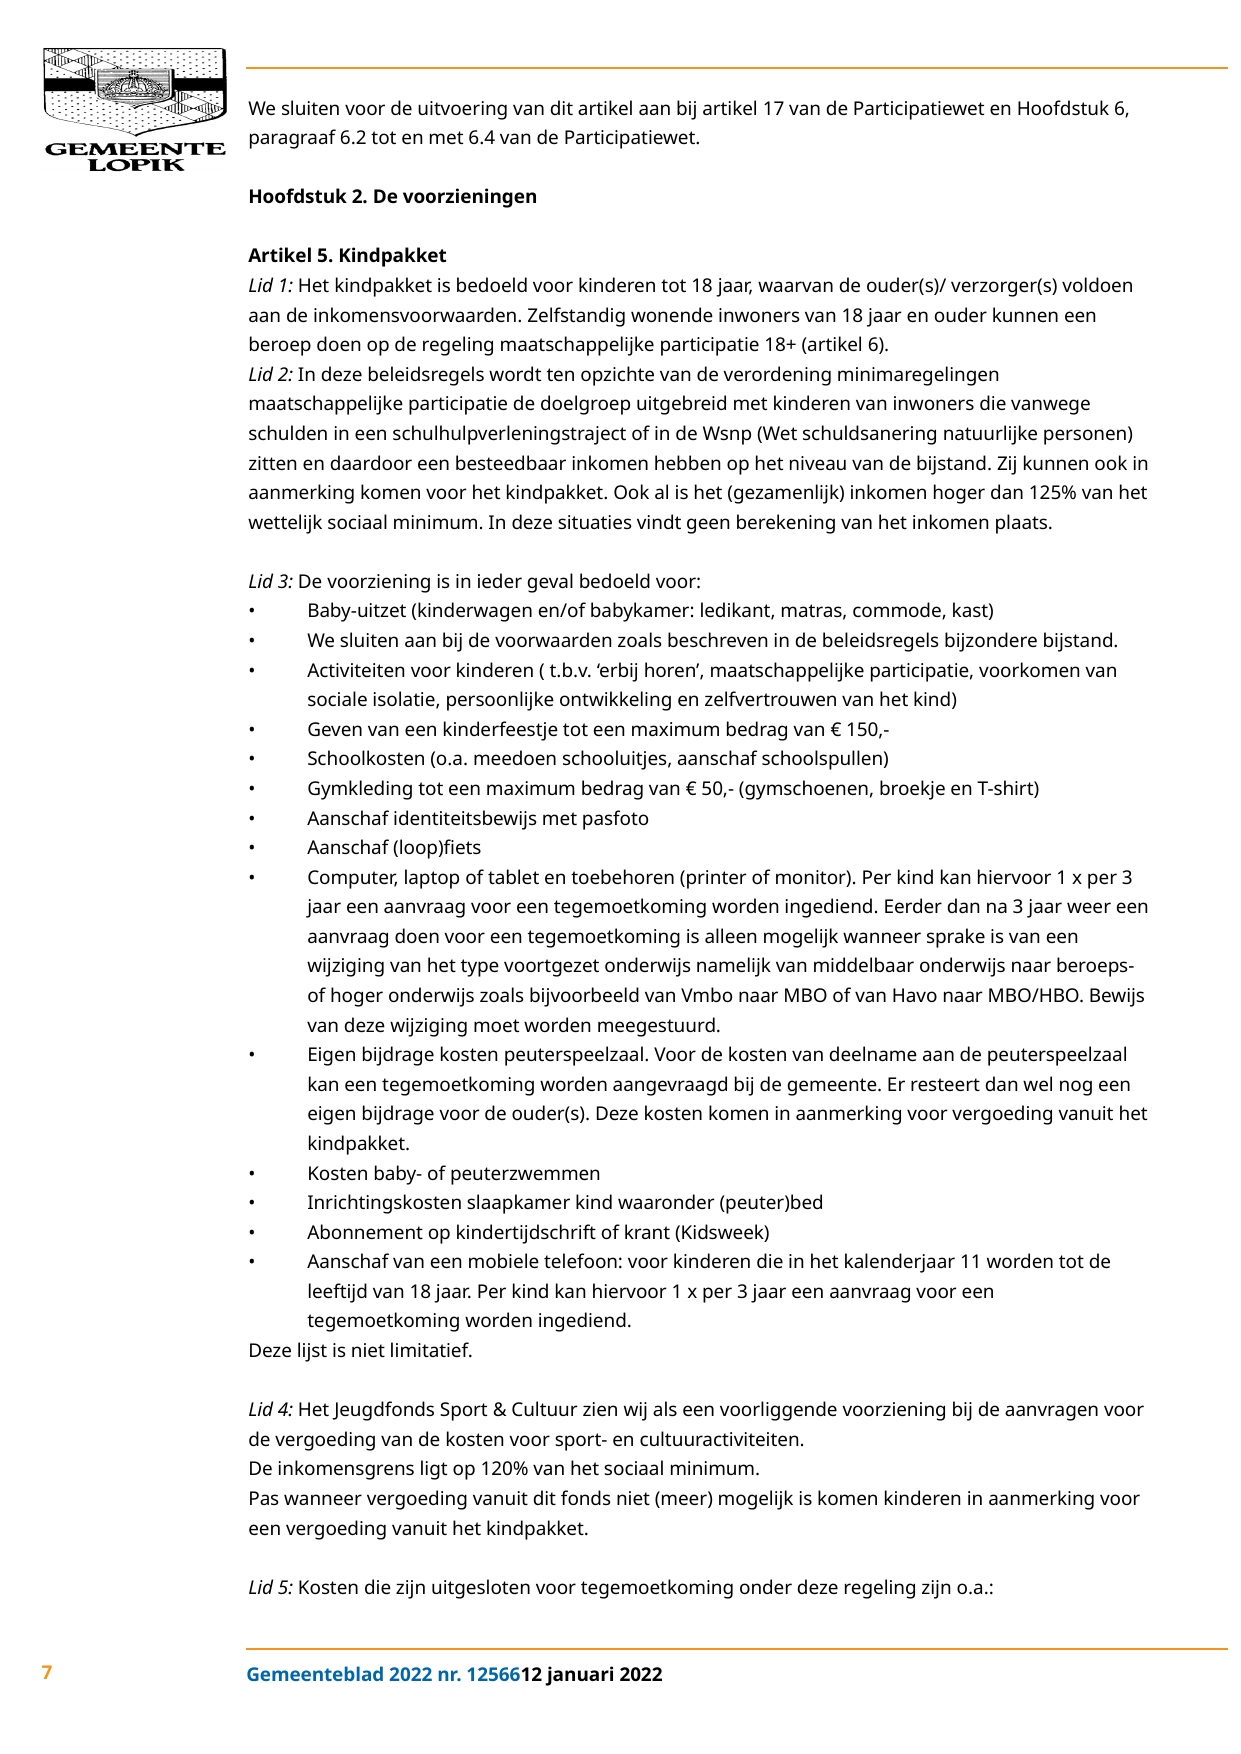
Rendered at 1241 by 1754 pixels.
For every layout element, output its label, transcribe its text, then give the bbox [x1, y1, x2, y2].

list Kosten baby- of peuterzwemmen [248, 1160, 1152, 1186]
list Gymkleding tot een maximum bedrag van € 50,- (gymschoenen, broekje en T-shirt) [248, 775, 1152, 801]
list Computer, laptop of tablet en toebehoren (printer of monitor). Per kind kan hiervoor 1 x per 3 jaar een aanvraag voor een tegemoetkoming worden ingediend. Eerder dan na 3 jaar weer een aanvraag doen voor een tegemoetkoming is alleen mogelijk wanneer sprake is van een wijziging van het type voortgezet onderwijs namelijk van middelbaar onderwijs naar beroeps- of hoger onderwijs zoals bijvoorbeeld van Vmbo naar MBO of van Havo naar MBO/HBO. Bewijs van deze wijziging moet worden meegestuurd. [248, 864, 1152, 1038]
list Inrichtingskosten slaapkamer kind waaronder (peuter)bed [248, 1189, 1152, 1215]
text De inkomensgrens ligt op 120% van het sociaal minimum. [248, 1456, 1152, 1481]
list Eigen bijdrage kosten peuterspeelzaal. Voor de kosten van deelname aan de peuterspeelzaal kan een tegemoetkoming worden aangevraagd bij de gemeente. Er resteert dan wel nog een eigen bijdrage voor de ouder(s). Deze kosten komen in aanmerking voor vergoeding vanuit het kindpakket. [248, 1041, 1152, 1156]
list Abonnement op kindertijdschrift of krant (Kidsweek) [248, 1219, 1152, 1245]
list Activiteiten voor kinderen ( t.b.v. ‘erbij horen’, maatschappelijke participatie, voorkomen van sociale isolatie, persoonlijke ontwikkeling en zelfvertrouwen van het kind) [248, 657, 1152, 712]
text Hoofdstuk 2. De voorzieningen [248, 183, 1152, 209]
list Schoolkosten (o.a. meedoen schooluitjes, aanschaf schoolspullen) [248, 746, 1152, 771]
picture [41, 47, 231, 172]
list Aanschaf van een mobiele telefoon: voor kinderen die in het kalenderjaar 11 worden tot de leeftijd van 18 jaar. Per kind kan hiervoor 1 x per 3 jaar een aanvraag voor een tegemoetkoming worden ingediend. [248, 1248, 1152, 1333]
text Lid 3: De voorziening is in ieder geval bedoeld voor: [248, 568, 1152, 594]
text Deze lijst is niet limitatief. [248, 1337, 1152, 1363]
list We sluiten aan bij de voorwaarden zoals beschreven in de beleidsregels bijzondere bijstand. [248, 627, 1152, 653]
text Pas wanneer vergoeding vanuit dit fonds niet (meer) mogelijk is komen kinderen in aanmerking voor een vergoeding vanuit het kindpakket. [248, 1485, 1152, 1541]
text Lid 2: In deze beleidsregels wordt ten opzichte van de verordening minimaregelingen maatschappelijke participatie de doelgroep uitgebreid met kinderen van inwoners die vanwege schulden in een schulhulpverleningstraject of in de Wsnp (Wet schuldsanering natuurlijke personen) zitten en daardoor een besteedbaar inkomen hebben op het niveau van de bijstand. Zij kunnen ook in aanmerking komen voor het kindpakket. Ook al is het (gezamenlijk) inkomen hoger dan 125% van het wettelijk sociaal minimum. In deze situaties vindt geen berekening van het inkomen plaats. [248, 361, 1152, 535]
text We sluiten voor de uitvoering van dit artikel aan bij artikel 17 van de Participatiewet en Hoofdstuk 6, paragraaf 6.2 tot en met 6.4 van de Participatiewet. [248, 95, 1152, 150]
text Lid 1: Het kindpakket is bedoeld voor kinderen tot 18 jaar, waarvan de ouder(s)/ verzorger(s) voldoen aan de inkomensvoorwaarden. Zelfstandig wonende inwoners van 18 jaar en ouder kunnen een beroep doen op de regeling maatschappelijke participatie 18+ (artikel 6). [248, 272, 1152, 357]
text Lid 5: Kosten die zijn uitgesloten voor tegemoetkoming onder deze regeling zijn o.a.: [248, 1574, 1152, 1600]
list Aanschaf (loop)fiets [248, 834, 1152, 860]
list Baby-uitzet (kinderwagen en/of babykamer: ledikant, matras, commode, kast) [248, 598, 1152, 623]
list Geven van een kinderfeestje tot een maximum bedrag van € 150,- [248, 716, 1152, 742]
text Artikel 5. Kindpakket [248, 243, 1152, 268]
text Lid 4: Het Jeugdfonds Sport & Cultuur zien wij als een voorliggende voorziening bij de aanvragen voor de vergoeding van de kosten voor sport- en cultuuractiviteiten. [248, 1396, 1152, 1452]
list Aanschaf identiteitsbewijs met pasfoto [248, 805, 1152, 831]
